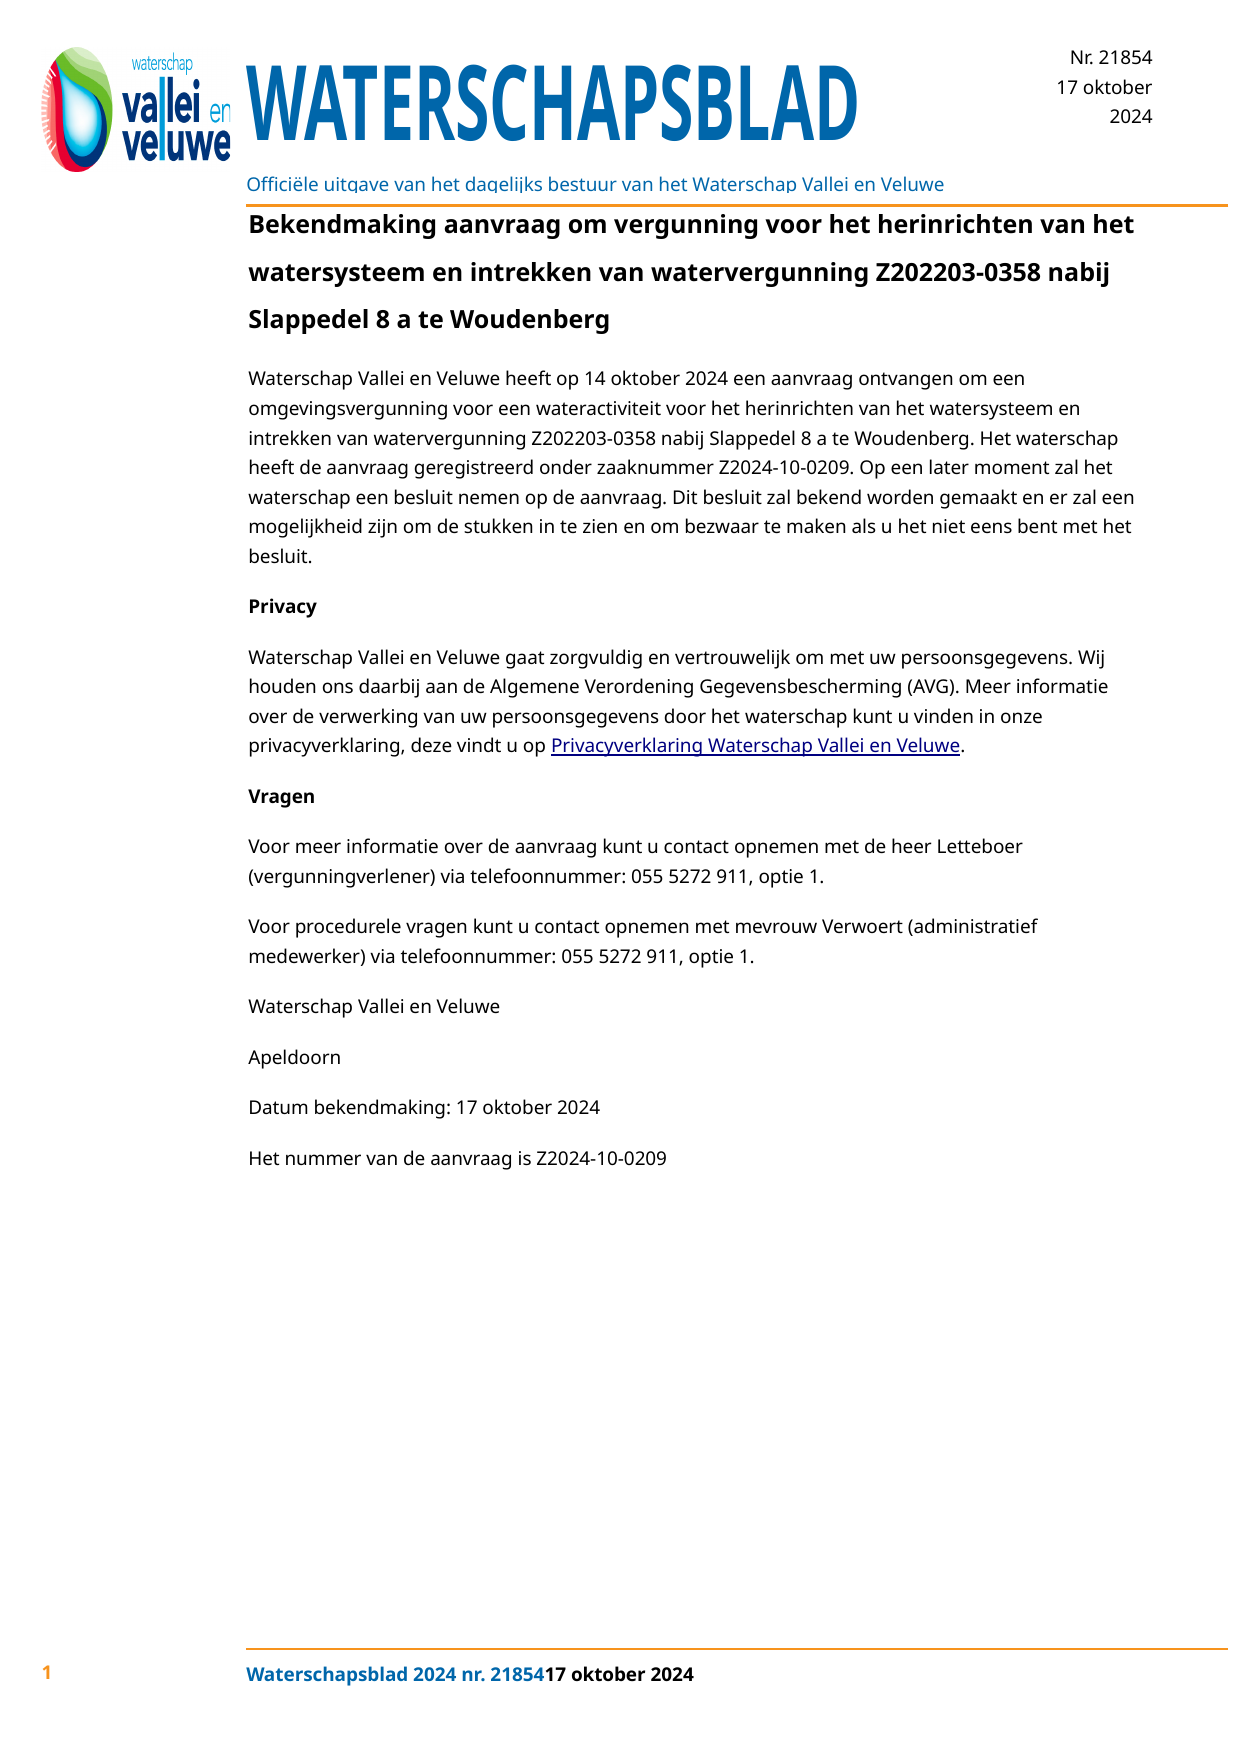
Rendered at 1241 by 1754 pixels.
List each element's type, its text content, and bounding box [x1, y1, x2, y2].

text Privacy [248, 593, 1152, 619]
text Het nummer van de aanvraag is Z2024-10-0209 [248, 1145, 1152, 1170]
text Datum bekendmaking: 17 oktober 2024 [248, 1094, 1152, 1120]
text Waterschap Vallei en Veluwe heeft op 14 oktober 2024 een aanvraag ontvangen om een omgevingsvergunning voor een wateractiviteit voor het herinrichten van het watersysteem en intrekken van watervergunning Z202203-0358 nabij Slappedel 8 a te Woudenberg. Het waterschap heeft de aanvraag geregistreerd onder zaaknummer Z2024-10-0209. Op een later moment zal het waterschap een besluit nemen op de aanvraag. Dit besluit zal bekend worden gemaakt en er zal een mogelijkheid zijn om de stukken in te zien en om bezwaar te maken als u het niet eens bent met het besluit. [248, 366, 1152, 569]
picture [41, 47, 231, 172]
text Vragen [248, 783, 1152, 809]
text Voor procedurele vragen kunt u contact opnemen met mevrouw Verwoert (administratief medewerker) via telefoonnummer: 055 5272 911, optie 1. [248, 913, 1152, 969]
text Voor meer informatie over de aanvraag kunt u contact opnemen met de heer Letteboer (vergunningverlener) via telefoonnummer: 055 5272 911, optie 1. [248, 833, 1152, 889]
text Apeldoorn [248, 1044, 1152, 1069]
text Waterschap Vallei en Veluwe gaat zorgvuldig en vertrouwelijk om met uw persoonsgegevens. Wij houden ons daarbij aan de Algemene Verordening Gegevensbescherming (AVG). Meer informatie over de verwerking van uw persoonsgegevens door het waterschap kunt u vinden in onze privacyverklaring, deze vindt u op Privacyverklaring Waterschap Vallei en Veluwe. [248, 644, 1152, 758]
text Bekendmaking aanvraag om vergunning voor het herinrichten van het watersysteem en intrekken van watervergunning Z202203-0358 nabij Slappedel 8 a te Woudenberg [248, 207, 1152, 336]
text Waterschap Vallei en Veluwe [248, 993, 1152, 1019]
